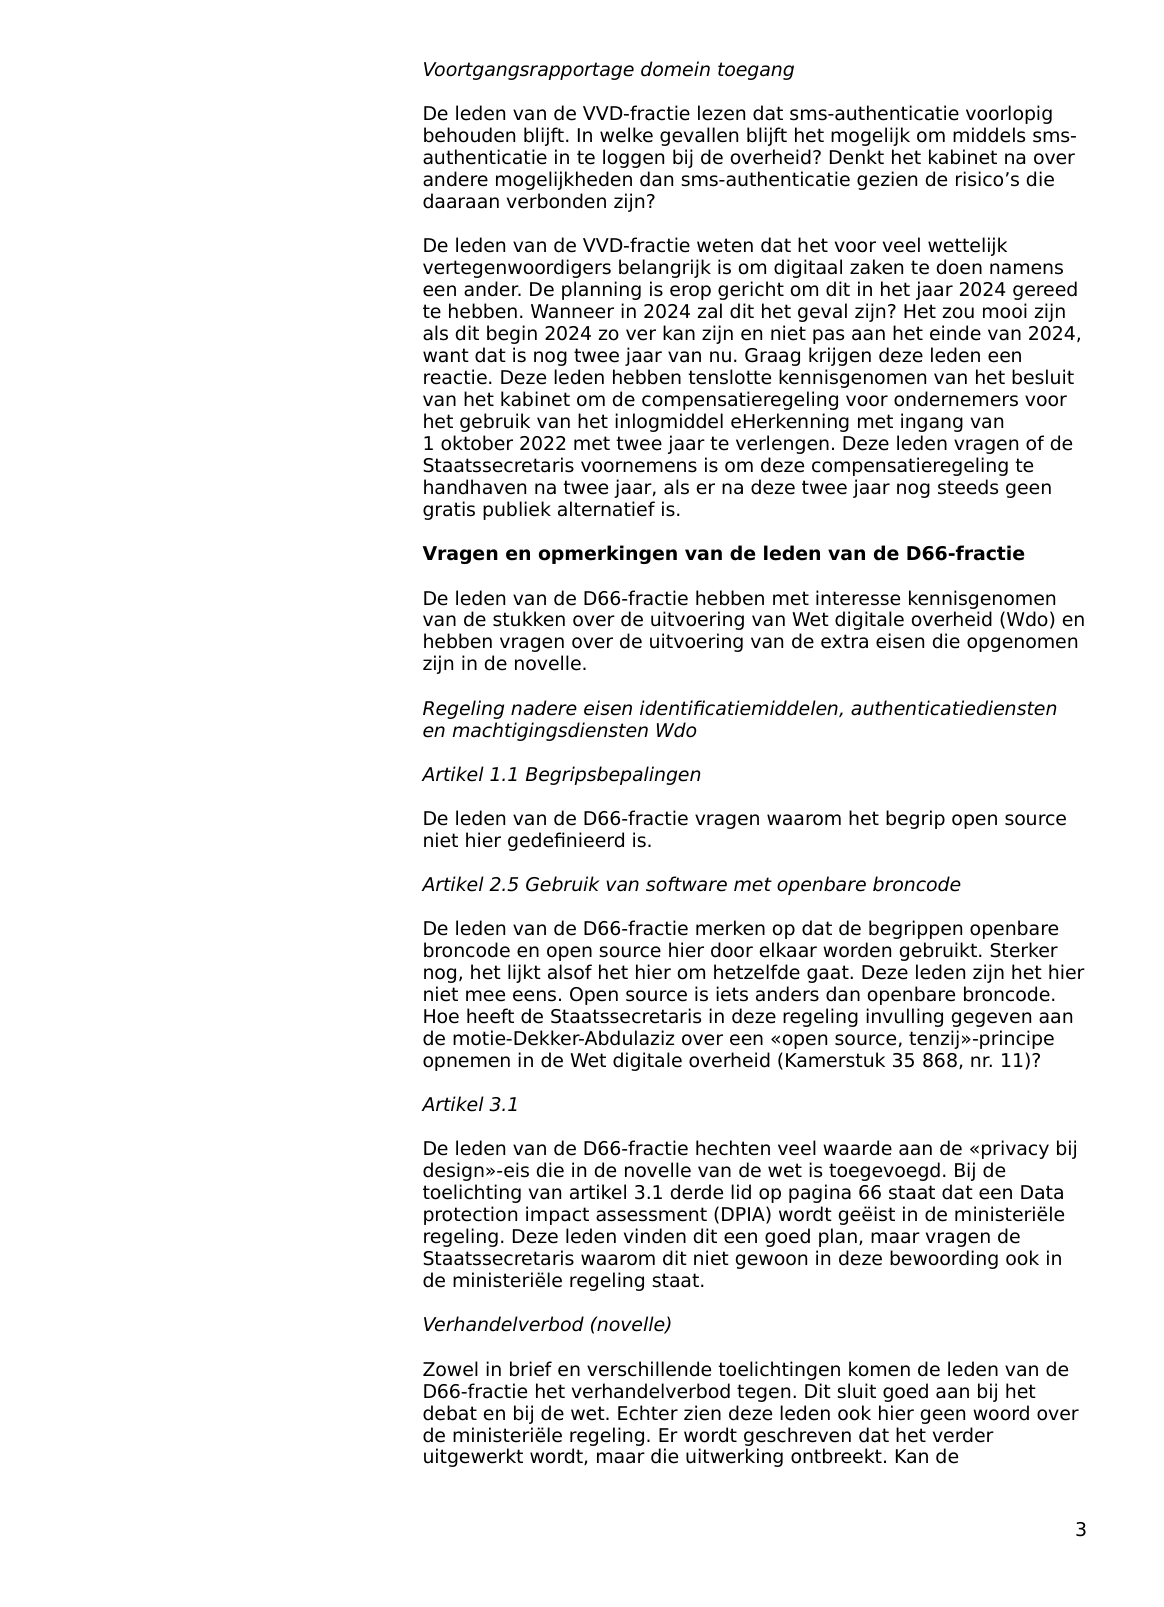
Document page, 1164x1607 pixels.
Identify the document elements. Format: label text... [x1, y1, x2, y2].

text De leden van de D66-fractie merken op dat de begrippen openbare broncode en open source hier door elkaar worden gebruikt. Sterker nog, het lijkt alsof het hier om hetzelfde gaat. Deze leden zijn het hier niet mee eens. Open source is iets anders dan openbare broncode. Hoe heeft de Staatssecretaris in deze regeling invulling gegeven aan de motie-Dekker-Abdulaziz over een «open source, tenzij»-principe opnemen in de Wet digitale overheid (Kamerstuk 35 868, nr. 11)? [422, 918, 1087, 1072]
text Zowel in brief en verschillende toelichtingen komen de leden van de D66-fractie het verhandelverbod tegen. Dit sluit goed aan bij het debat en bij de wet. Echter zien deze leden ook hier geen woord over de ministeriële regeling. Er wordt geschreven dat het verder uitgewerkt wordt, maar die uitwerking ontbreekt. Kan de [422, 1358, 1087, 1468]
subtitle Artikel 2.5 Gebruik van software met openbare broncode [422, 874, 1087, 896]
subtitle Vragen en opmerkingen van de leden van de D66-fractie [422, 543, 1087, 565]
subtitle Regeling nadere eisen identificatiemiddelen, authenticatiediensten en machtigingsdiensten Wdo [422, 697, 1087, 741]
text De leden van de D66-fractie hebben met interesse kennisgenomen van de stukken over de uitvoering van Wet digitale overheid (Wdo) en hebben vragen over de uitvoering van de extra eisen die opgenomen zijn in de novelle. [422, 587, 1087, 675]
text De leden van de VVD-fractie weten dat het voor veel wettelijk vertegenwoordigers belangrijk is om digitaal zaken te doen namens een ander. De planning is erop gericht om dit in het jaar 2024 gereed te hebben. Wanneer in 2024 zal dit het geval zijn? Het zou mooi zijn als dit begin 2024 zo ver kan zijn en niet pas aan het einde van 2024, want dat is nog twee jaar van nu. Graag krijgen deze leden een reactie. Deze leden hebben tenslotte kennisgenomen van het besluit van het kabinet om de compensatieregeling voor ondernemers voor het gebruik van het inlogmiddel eHerkenning met ingang van 1 oktober 2022 met twee jaar te verlengen. Deze leden vragen of de Staatssecretaris voornemens is om deze compensatieregeling te handhaven na twee jaar, als er na deze twee jaar nog steeds geen gratis publiek alternatief is. [422, 235, 1087, 521]
subtitle Artikel 3.1 [422, 1094, 1087, 1116]
subtitle Artikel 1.1 Begripsbepalingen [422, 764, 1087, 786]
subtitle Verhandelverbod (novelle) [422, 1314, 1087, 1336]
subtitle Voortgangsrapportage domein toegang [422, 59, 1087, 81]
text De leden van de VVD-fractie lezen dat sms-authenticatie voorlopig behouden blijft. In welke gevallen blijft het mogelijk om middels sms-authenticatie in te loggen bij de overheid? Denkt het kabinet na over andere mogelijkheden dan sms-authenticatie gezien de risico’s die daaraan verbonden zijn? [422, 103, 1087, 213]
text De leden van de D66-fractie vragen waarom het begrip open source niet hier gedefinieerd is. [422, 808, 1087, 852]
text De leden van de D66-fractie hechten veel waarde aan de «privacy bij design»-eis die in de novelle van de wet is toegevoegd. Bij de toelichting van artikel 3.1 derde lid op pagina 66 staat dat een Data protection impact assessment (DPIA) wordt geëist in de ministeriële regeling. Deze leden vinden dit een goed plan, maar vragen de Staatssecretaris waarom dit niet gewoon in deze bewoording ook in de ministeriële regeling staat. [422, 1138, 1087, 1292]
